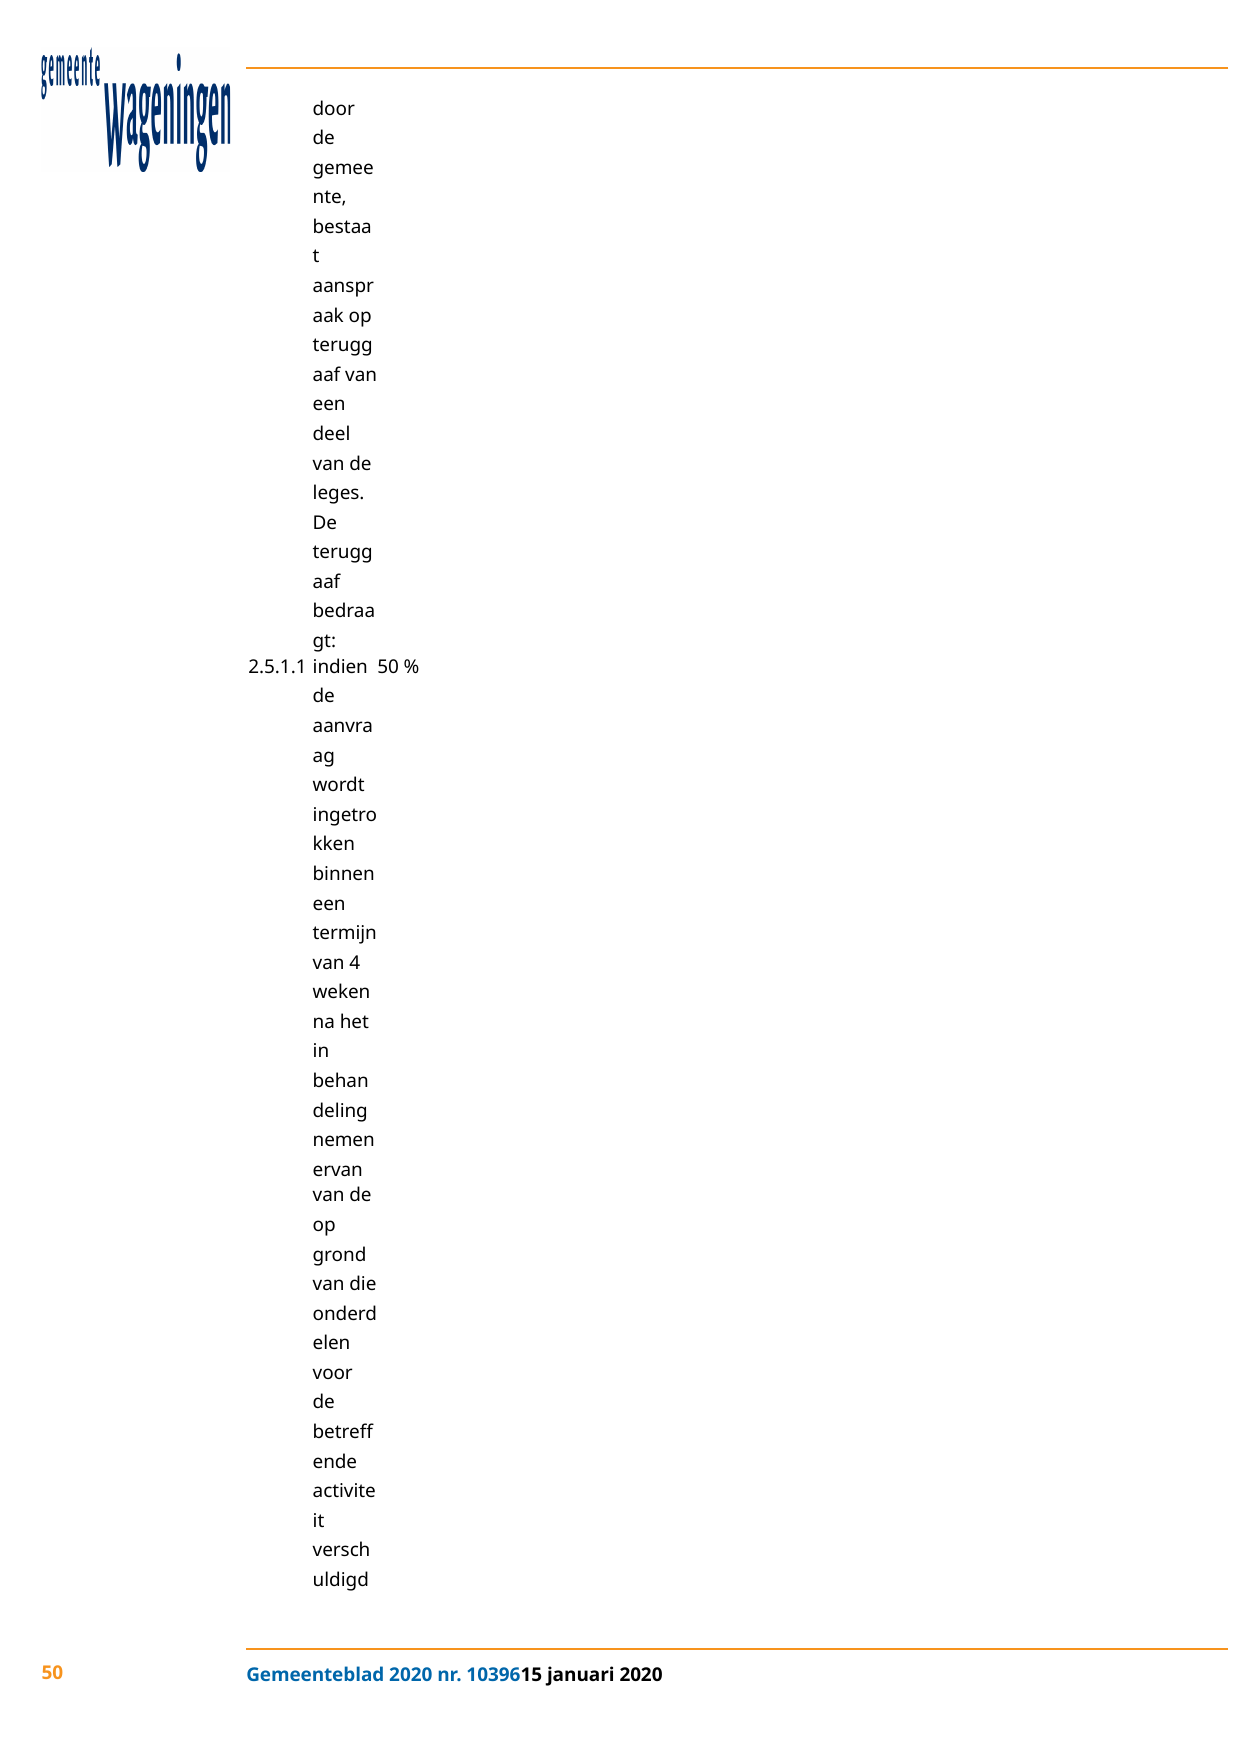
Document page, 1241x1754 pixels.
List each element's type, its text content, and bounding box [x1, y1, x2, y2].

table_cell door de gemeente, bestaat aanspraak op teruggaaf van een deel van de leges. De teruggaaf bedraagt: [313, 95, 377, 653]
table_cell indien de aanvraag wordt ingetrokken binnen een termijn van 4 weken na het in behandeling nemen ervan [313, 653, 377, 1182]
picture [41, 47, 231, 172]
table_cell [248, 1182, 312, 1592]
table_cell 2.5.1.1 [248, 653, 312, 1182]
table_cell [377, 95, 442, 653]
table_cell 50 % [377, 653, 442, 1182]
table_cell [377, 1182, 442, 1592]
table_cell van de op grond van die onderdelen voor de betreffende activiteit verschuldigd [313, 1182, 377, 1592]
table_cell [248, 95, 312, 653]
